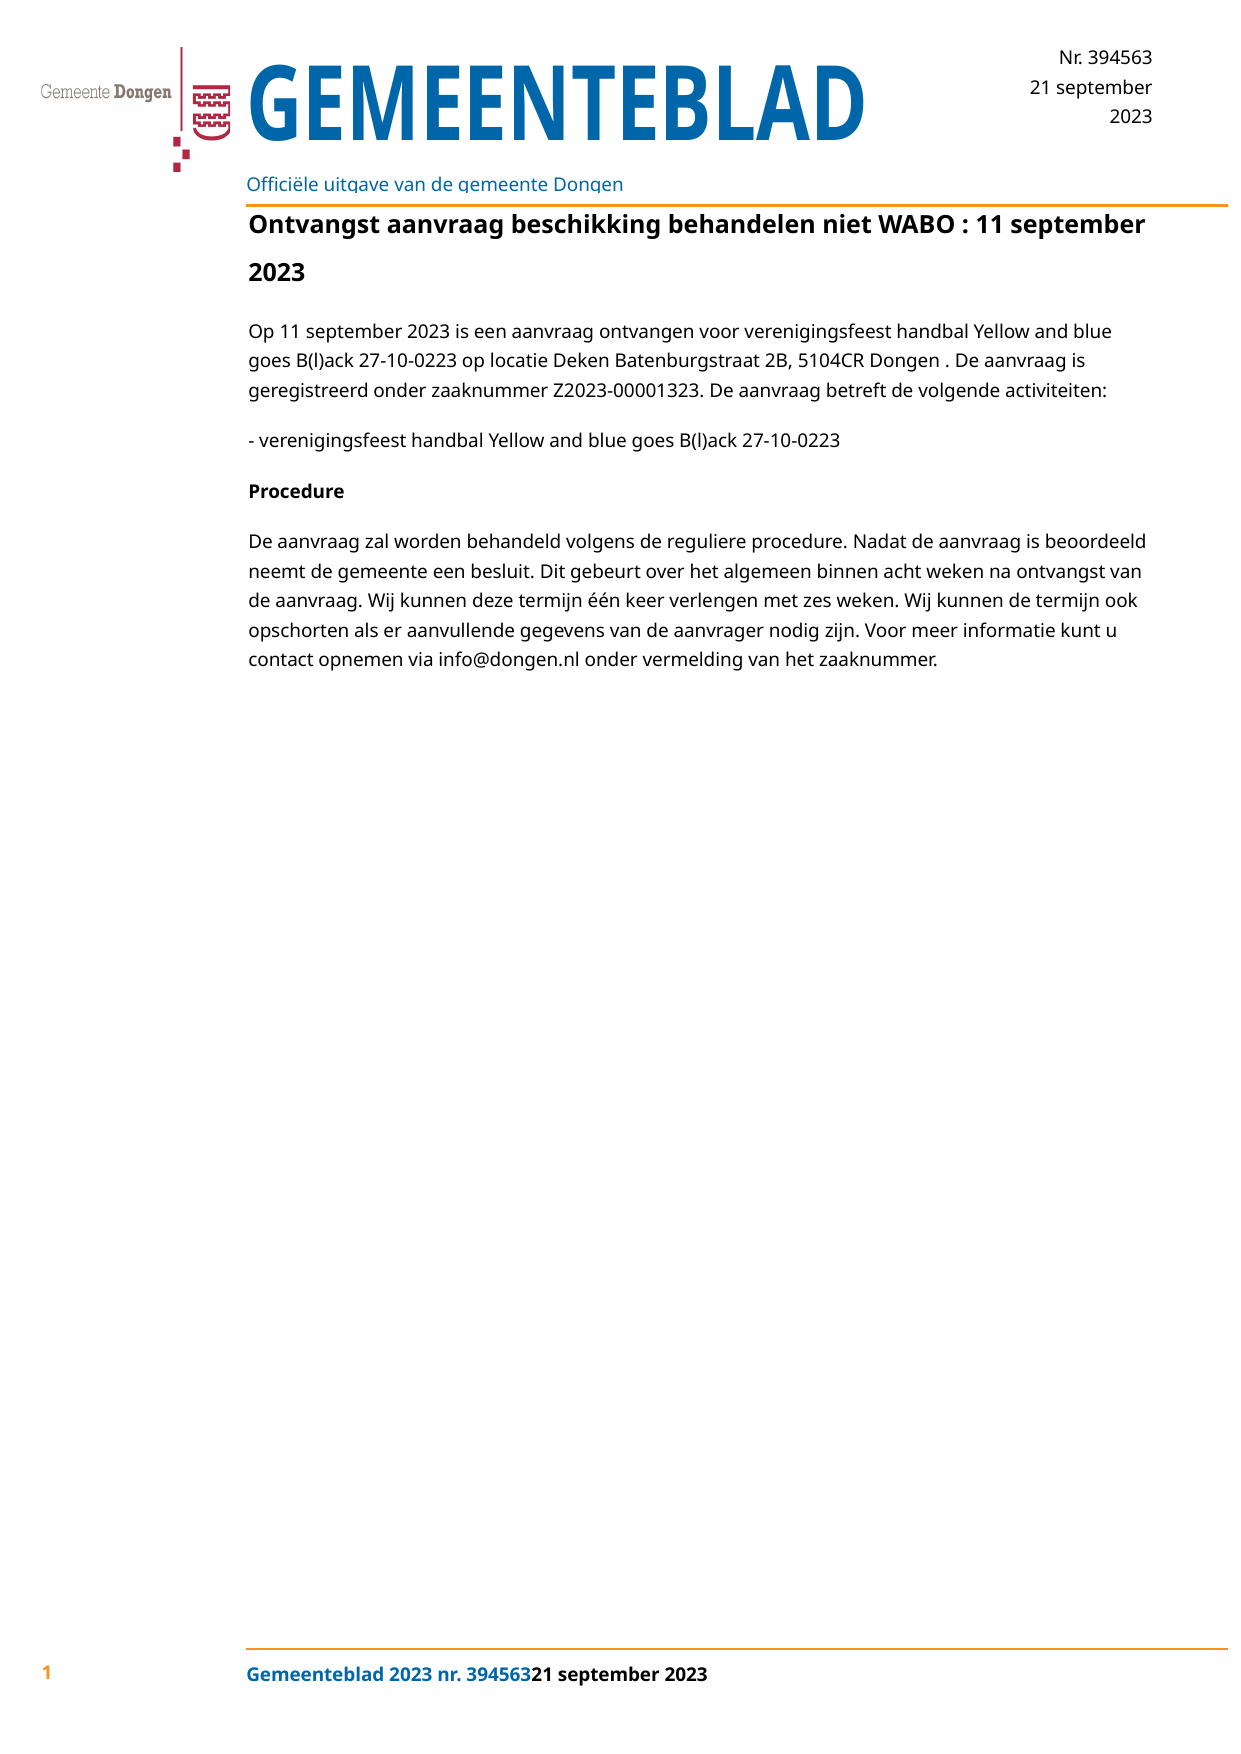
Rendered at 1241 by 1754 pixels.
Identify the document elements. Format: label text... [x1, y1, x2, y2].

text Op 11 september 2023 is een aanvraag ontvangen voor verenigingsfeest handbal Yellow and blue goes B(l)ack 27-10-0223 op locatie Deken Batenburgstraat 2B, 5104CR Dongen . De aanvraag is geregistreerd onder zaaknummer Z2023-00001323. De aanvraag betreft de volgende activiteiten: [248, 318, 1152, 403]
text Procedure [248, 478, 1152, 504]
text - verenigingsfeest handbal Yellow and blue goes B(l)ack 27-10-0223 [248, 427, 1152, 453]
text De aanvraag zal worden behandeld volgens de reguliere procedure. Nadat de aanvraag is beoordeeld neemt de gemeente een besluit. Dit gebeurt over het algemeen binnen acht weken na ontvangst van de aanvraag. Wij kunnen deze termijn één keer verlengen met zes weken. Wij kunnen de termijn ook opschorten als er aanvullende gegevens van de aanvrager nodig zijn. Voor meer informatie kunt u contact opnemen via info@dongen.nl onder vermelding van het zaaknummer. [248, 528, 1152, 672]
text Ontvangst aanvraag beschikking behandelen niet WABO : 11 september 2023 [248, 207, 1152, 288]
picture [41, 47, 231, 172]
